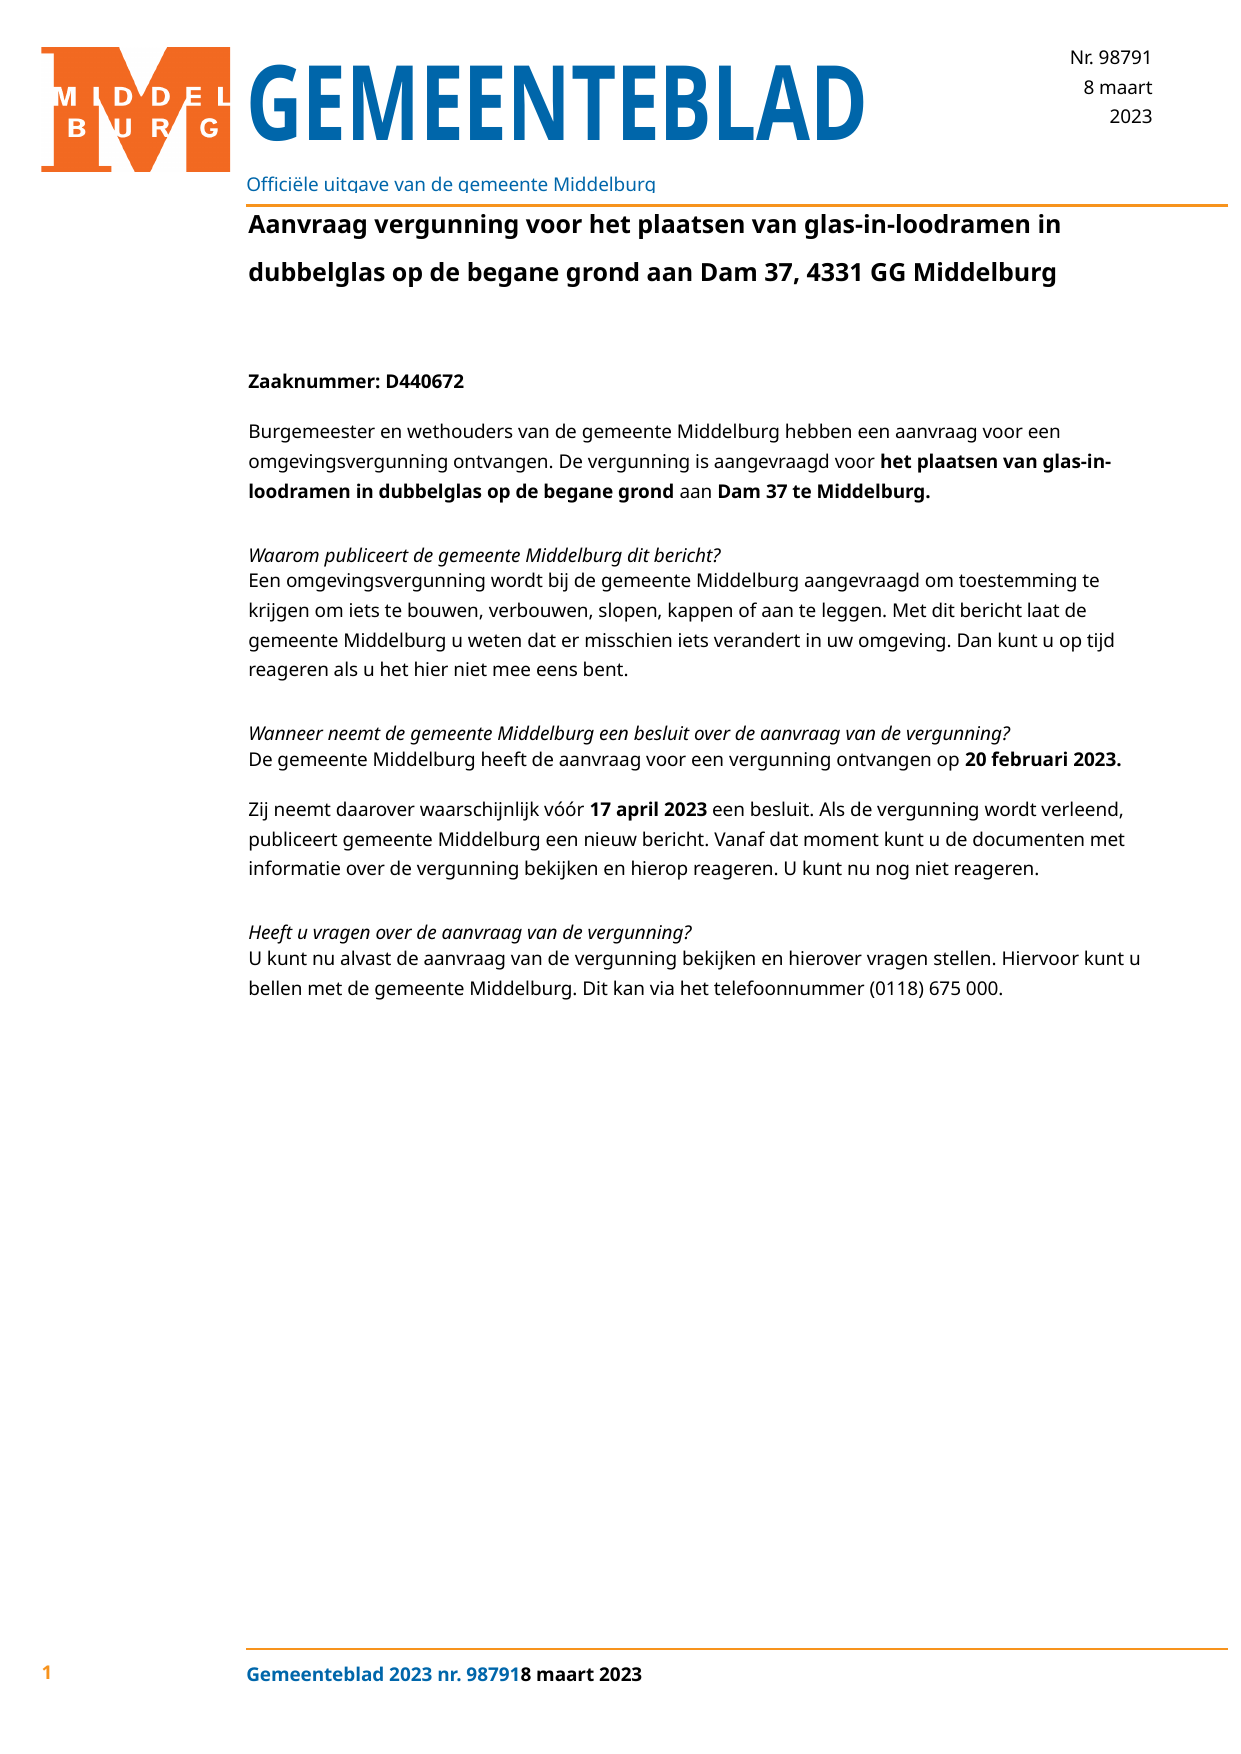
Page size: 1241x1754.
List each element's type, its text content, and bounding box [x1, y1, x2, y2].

text Waarom publiceert de gemeente Middelburg dit bericht? [248, 542, 1152, 568]
text Zij neemt daarover waarschijnlijk vóór 17 april 2023 een besluit. Als de vergunning wordt verleend, publiceert gemeente Middelburg een nieuw bericht. Vanaf dat moment kunt u de documenten met informatie over de vergunning bekijken en hierop reageren. U kunt nu nog niet reageren. [248, 796, 1152, 881]
text U kunt nu alvast de aanvraag van de vergunning bekijken en hierover vragen stellen. Hiervoor kunt u bellen met de gemeente Middelburg. Dit kan via het telefoonnummer (0118) 675 000. [248, 945, 1152, 1001]
picture [41, 47, 231, 172]
text Heeft u vragen over de aanvraag van de vergunning? [248, 919, 1152, 945]
text Zaaknummer: D440672 [248, 368, 1152, 394]
text Een omgevingsvergunning wordt bij de gemeente Middelburg aangevraagd om toestemming te krijgen om iets te bouwen, verbouwen, slopen, kappen of aan te leggen. Met dit bericht laat de gemeente Middelburg u weten dat er misschien iets verandert in uw omgeving. Dan kunt u op tijd reageren als u het hier niet mee eens bent. [248, 568, 1152, 682]
text De gemeente Middelburg heeft de aanvraag voor een vergunning ontvangen op 20 februari 2023. [248, 746, 1152, 772]
text Wanneer neemt de gemeente Middelburg een besluit over de aanvraag van de vergunning? [248, 720, 1152, 746]
text Aanvraag vergunning voor het plaatsen van glas-in-loodramen in dubbelglas op de begane grond aan Dam 37, 4331 GG Middelburg [248, 207, 1152, 288]
text Burgemeester en wethouders van de gemeente Middelburg hebben een aanvraag voor een omgevingsvergunning ontvangen. De vergunning is aangevraagd voor het plaatsen van glas-in-loodramen in dubbelglas op de begane grond aan Dam 37 te Middelburg. [248, 419, 1152, 504]
